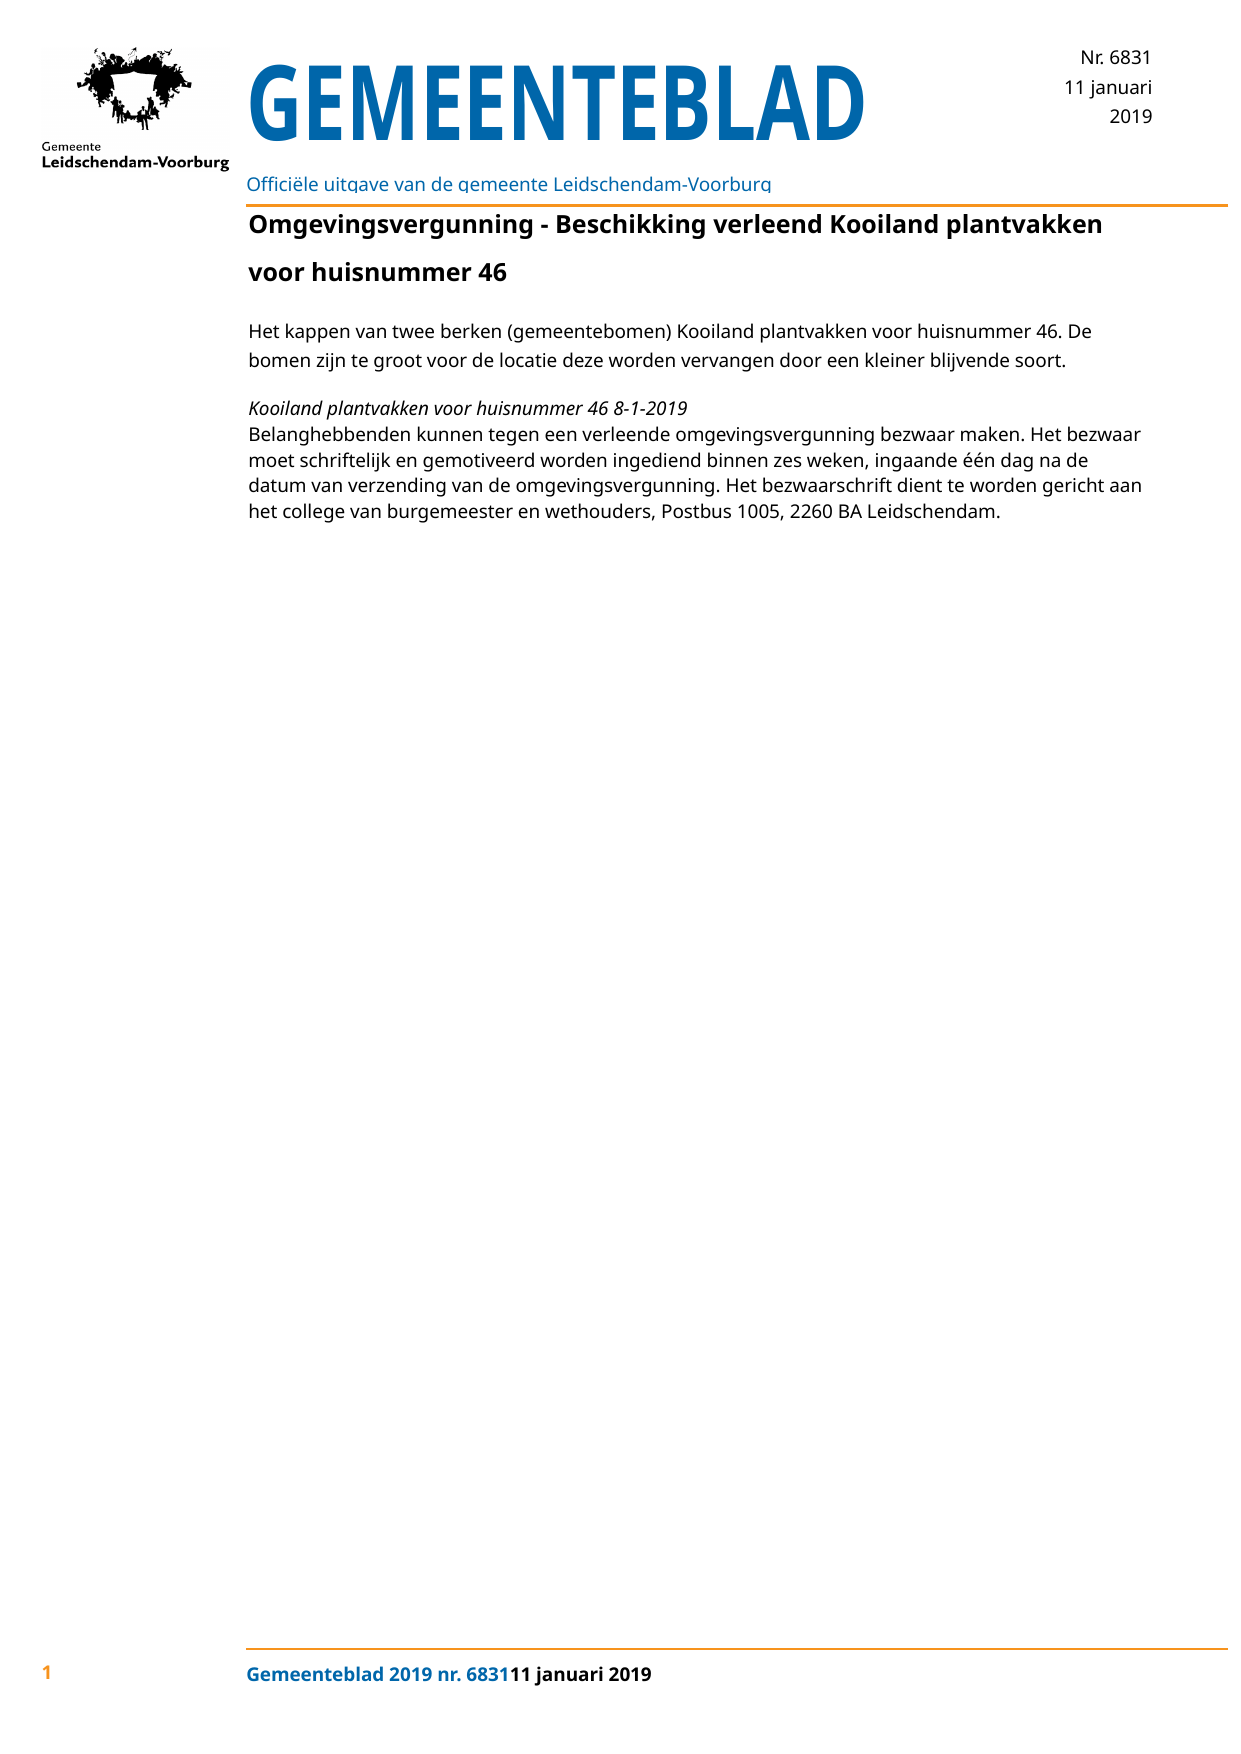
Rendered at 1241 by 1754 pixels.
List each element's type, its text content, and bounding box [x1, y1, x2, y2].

text Omgevingsvergunning - Beschikking verleend Kooiland plantvakken voor huisnummer 46 [248, 207, 1152, 288]
text Kooiland plantvakken voor huisnummer 46 8-1-2019 [248, 395, 1152, 421]
picture [41, 47, 231, 172]
text Belanghebbenden kunnen tegen een verleende omgevingsvergunning bezwaar maken. Het bezwaar moet schriftelijk en gemotiveerd worden ingediend binnen zes weken, ingaande één dag na de datum van verzending van de omgevingsvergunning. Het bezwaarschrift dient te worden gericht aan het college van burgemeester en wethouders, Postbus 1005, 2260 BA Leidschendam. [248, 421, 1152, 524]
text Het kappen van twee berken (gemeentebomen) Kooiland plantvakken voor huisnummer 46. De bomen zijn te groot voor de locatie deze worden vervangen door een kleiner blijvende soort. [248, 318, 1152, 373]
